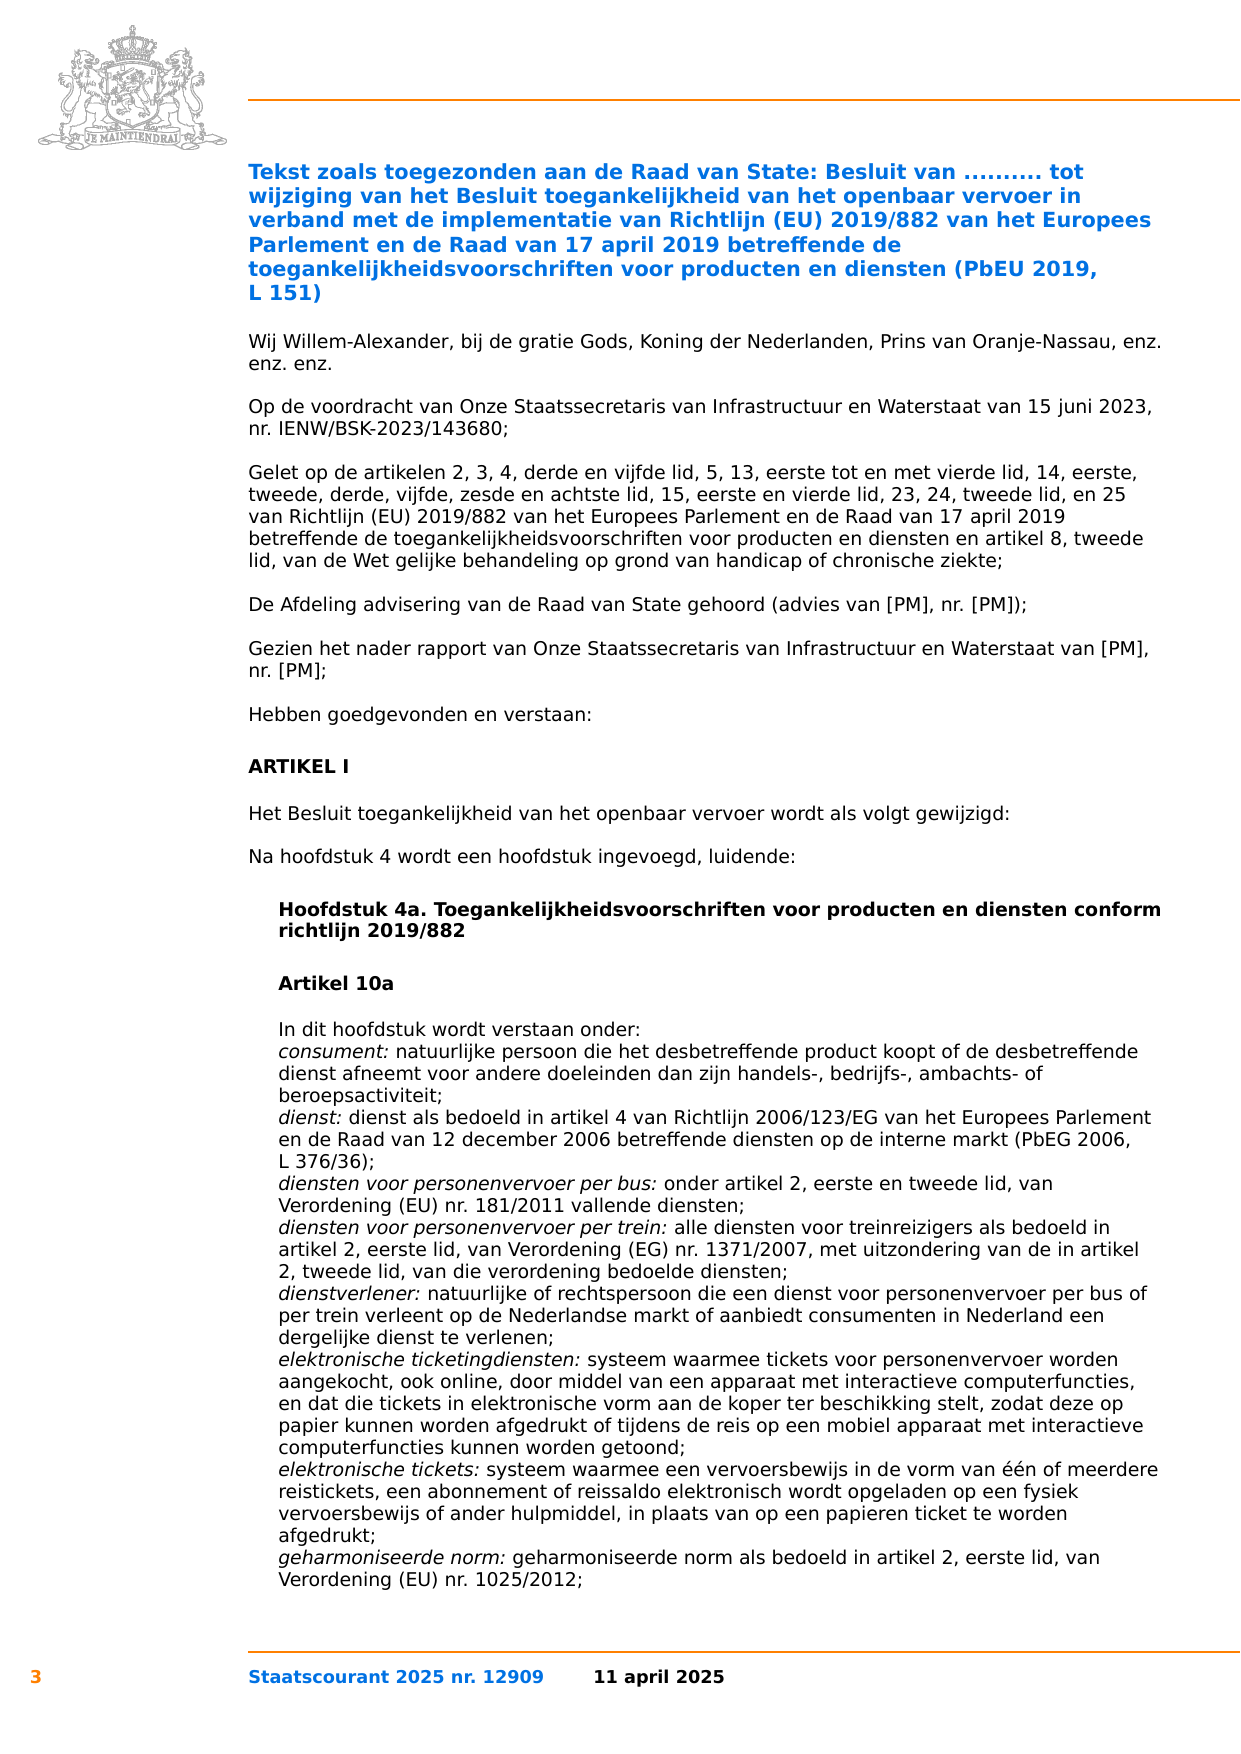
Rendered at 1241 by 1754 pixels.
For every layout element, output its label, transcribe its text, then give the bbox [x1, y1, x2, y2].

text elektronische tickets: systeem waarmee een vervoersbewijs in de vorm van één of meerdere reistickets, een abonnement of reissaldo elektronisch wordt opgeladen op een fysiek vervoersbewijs of ander hulpmiddel, in plaats van op een papieren ticket te worden afgedrukt; [278, 1459, 1163, 1547]
subtitle Hoofdstuk 4a. Toegankelijkheidsvoorschriften voor producten en diensten conform richtlijn 2019/882 [278, 898, 1163, 942]
text diensten voor personenvervoer per bus: onder artikel 2, eerste en tweede lid, van Verordening (EU) nr. 181/2011 vallende diensten; [278, 1173, 1163, 1217]
picture [38, 25, 227, 150]
text diensten voor personenvervoer per trein: alle diensten voor treinreizigers als bedoeld in artikel 2, eerste lid, van Verordening (EG) nr. 1371/2007, met uitzondering van de in artikel 2, tweede lid, van die verordening bedoelde diensten; [278, 1217, 1163, 1283]
text Hebben goedgevonden en verstaan: [248, 704, 1163, 726]
text dienstverlener: natuurlijke of rechtspersoon die een dienst voor personenvervoer per bus of per trein verleent op de Nederlandse markt of aanbiedt consumenten in Nederland een dergelijke dienst te verlenen; [278, 1283, 1163, 1349]
text Gelet op de artikelen 2, 3, 4, derde en vijfde lid, 5, 13, eerste tot en met vierde lid, 14, eerste, tweede, derde, vijfde, zesde en achtste lid, 15, eerste en vierde lid, 23, 24, tweede lid, en 25 van Richtlijn (EU) 2019/882 van het Europees Parlement en de Raad van 17 april 2019 betreffende de toegankelijkheidsvoorschriften voor producten en diensten en artikel 8, tweede lid, van de Wet gelijke behandeling op grond van handicap of chronische ziekte; [248, 462, 1163, 572]
text Wij Willem-Alexander, bij de gratie Gods, Koning der Nederlanden, Prins van Oranje-Nassau, enz. enz. enz. [248, 331, 1163, 374]
text consument: natuurlijke persoon die het desbetreffende product koopt of de desbetreffende dienst afneemt voor andere doeleinden dan zijn handels-, bedrijfs-, ambachts- of beroepsactiviteit; [278, 1041, 1163, 1107]
text In dit hoofdstuk wordt verstaan onder: [278, 1019, 1163, 1041]
text Op de voordracht van Onze Staatssecretaris van Infrastructuur en Waterstaat van 15 juni 2023, nr. IENW/BSK-2023/143680; [248, 396, 1163, 440]
text De Afdeling advisering van de Raad van State gehoord (advies van [PM], nr. [PM]); [248, 594, 1163, 616]
subtitle Artikel 10a [278, 972, 1163, 994]
text dienst: dienst als bedoeld in artikel 4 van Richtlijn 2006/123/EG van het Europees Parlement en de Raad van 12 december 2006 betreffende diensten op de interne markt (PbEG 2006, L 376/36); [278, 1107, 1163, 1173]
text Na hoofdstuk 4 wordt een hoofdstuk ingevoegd, luidende: [248, 846, 1163, 868]
subtitle ARTIKEL I [248, 756, 1163, 778]
text elektronische ticketingdiensten: systeem waarmee tickets voor personenvervoer worden aangekocht, ook online, door middel van een apparaat met interactieve computerfuncties, en dat die tickets in elektronische vorm aan de koper ter beschikking stelt, zodat deze op papier kunnen worden afgedrukt of tijdens de reis op een mobiel apparaat met interactieve computerfuncties kunnen worden getoond; [278, 1349, 1163, 1459]
text Gezien het nader rapport van Onze Staatssecretaris van Infrastructuur en Waterstaat van [PM], nr. [PM]; [248, 638, 1163, 682]
subtitle Tekst zoals toegezonden aan de Raad van State: Besluit van .......... tot wijziging van het Besluit toegankelijkheid van het openbaar vervoer in verband met de implementatie van Richtlijn (EU) 2019/882 van het Europees Parlement en de Raad van 17 april 2019 betreffende de toegankelijkheidsvoorschriften voor producten en diensten (PbEU 2019, L 151) [248, 160, 1163, 306]
text Het Besluit toegankelijkheid van het openbaar vervoer wordt als volgt gewijzigd: [248, 803, 1163, 824]
text geharmoniseerde norm: geharmoniseerde norm als bedoeld in artikel 2, eerste lid, van Verordening (EU) nr. 1025/2012; [278, 1547, 1163, 1591]
